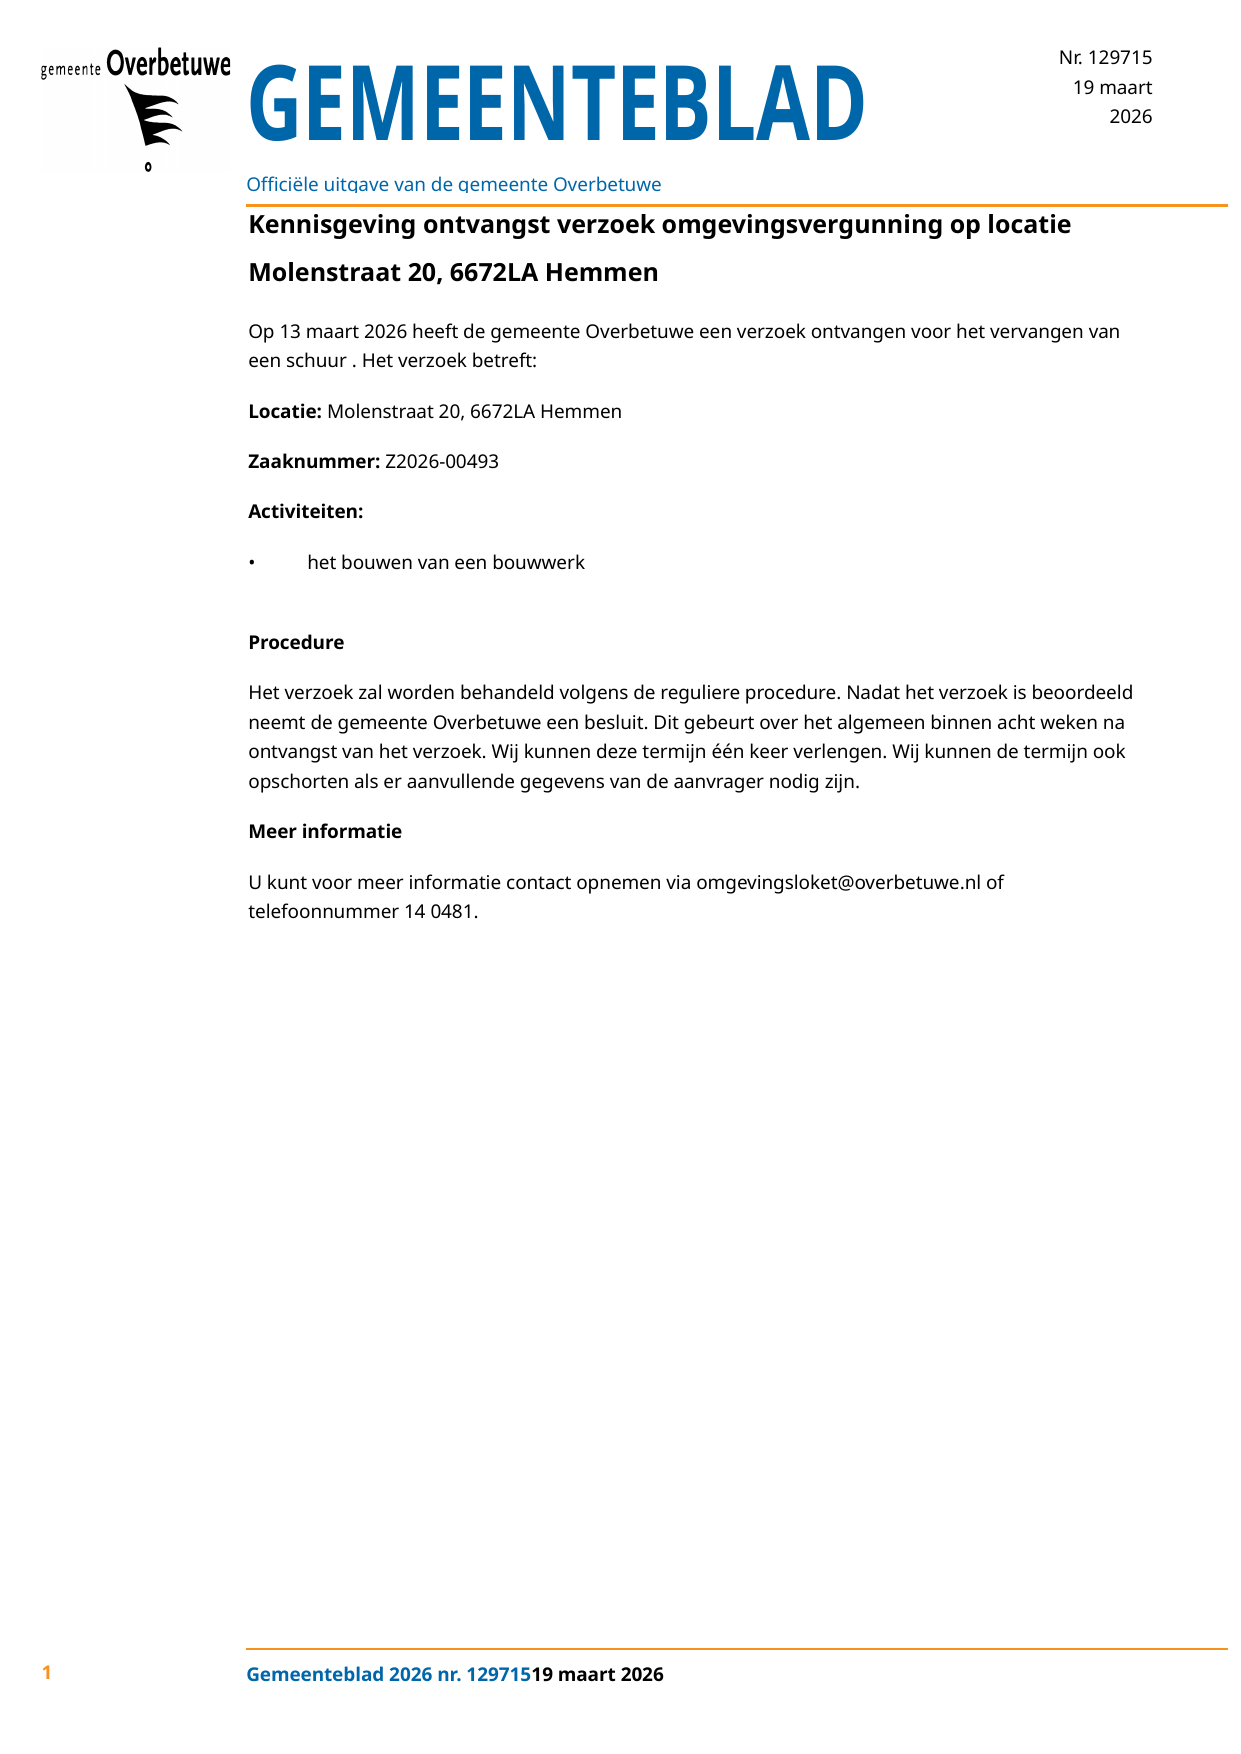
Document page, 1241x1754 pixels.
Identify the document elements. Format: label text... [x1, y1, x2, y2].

text Op 13 maart 2026 heeft de gemeente Overbetuwe een verzoek ontvangen voor het vervangen van een schuur . Het verzoek betreft: [248, 318, 1152, 373]
text Meer informatie [248, 819, 1152, 844]
text Activiteiten: [248, 499, 1152, 524]
text Locatie: Molenstraat 20, 6672LA Hemmen [248, 398, 1152, 424]
text Het verzoek zal worden behandeld volgens de reguliere procedure. Nadat het verzoek is beoordeeld neemt de gemeente Overbetuwe een besluit. Dit gebeurt over het algemeen binnen acht weken na ontvangst van het verzoek. Wij kunnen deze termijn één keer verlengen. Wij kunnen de termijn ook opschorten als er aanvullende gegevens van de aanvrager nodig zijn. [248, 679, 1152, 794]
text Kennisgeving ontvangst verzoek omgevingsvergunning op locatie Molenstraat 20, 6672LA Hemmen [248, 207, 1152, 288]
list het bouwen van een bouwwerk [248, 549, 1152, 575]
text Zaaknummer: Z2026-00493 [248, 448, 1152, 474]
text Procedure [248, 629, 1152, 655]
picture [41, 47, 231, 172]
text U kunt voor meer informatie contact opnemen via omgevingsloket@overbetuwe.nl of telefoonnummer 14 0481. [248, 869, 1152, 924]
